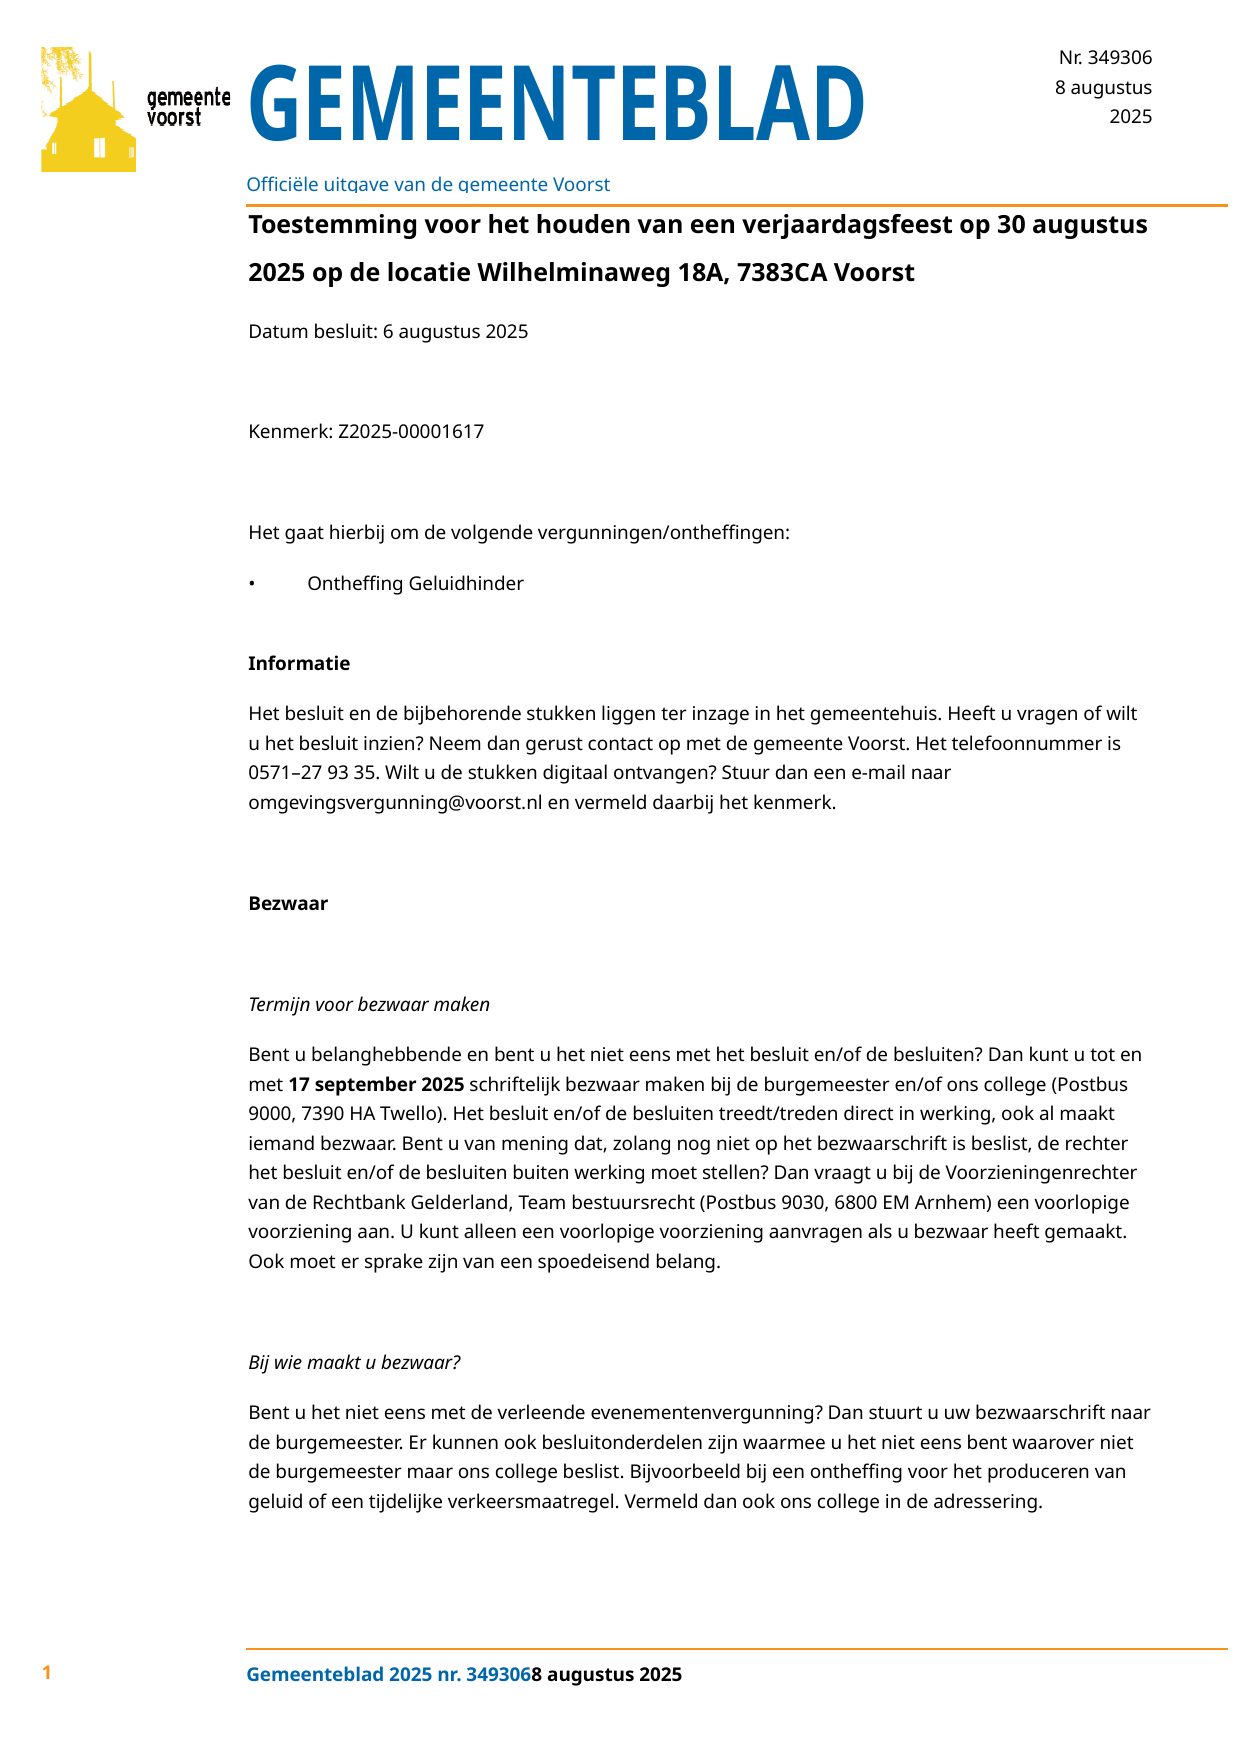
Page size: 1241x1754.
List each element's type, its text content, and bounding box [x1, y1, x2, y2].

picture [41, 47, 231, 172]
text Toestemming voor het houden van een verjaardagsfeest op 30 augustus 2025 op de locatie Wilhelminaweg 18A, 7383CA Voorst [248, 207, 1152, 288]
text Kenmerk: Z2025-00001617 [248, 419, 1152, 444]
text Het besluit en de bijbehorende stukken liggen ter inzage in het gemeentehuis. Heeft u vragen of wilt u het besluit inzien? Neem dan gerust contact op met de gemeente Voorst. Het telefoonnummer is 0571–27 93 35. Wilt u de stukken digitaal ontvangen? Stuur dan een e-mail naar omgevingsvergunning@voorst.nl en vermeld daarbij het kenmerk. [248, 700, 1152, 815]
text Datum besluit: 6 augustus 2025 [248, 318, 1152, 344]
text Termijn voor bezwaar maken [248, 991, 1152, 1017]
list Ontheffing Geluidhinder [248, 570, 1152, 596]
text Het gaat hierbij om de volgende vergunningen/ontheffingen: [248, 519, 1152, 545]
text Bent u het niet eens met de verleende evenementenvergunning? Dan stuurt u uw bezwaarschrift naar de burgemeester. Er kunnen ook besluitonderdelen zijn waarmee u het niet eens bent waarover niet de burgemeester maar ons college beslist. Bijvoorbeeld bij een ontheffing voor het produceren van geluid of een tijdelijke verkeersmaatregel. Vermeld dan ook ons college in de adressering. [248, 1399, 1152, 1514]
text Informatie [248, 650, 1152, 676]
text Bij wie maakt u bezwaar? [248, 1349, 1152, 1375]
text Bezwaar [248, 890, 1152, 916]
text Bent u belanghebbende en bent u het niet eens met het besluit en/of de besluiten? Dan kunt u tot en met 17 september 2025 schriftelijk bezwaar maken bij de burgemeester en/of ons college (Postbus 9000, 7390 HA Twello). Het besluit en/of de besluiten treedt/treden direct in werking, ook al maakt iemand bezwaar. Bent u van mening dat, zolang nog niet op het bezwaarschrift is beslist, de rechter het besluit en/of de besluiten buiten werking moet stellen? Dan vraagt u bij de Voorzieningenrechter van de Rechtbank Gelderland, Team bestuursrecht (Postbus 9030, 6800 EM Arnhem) een voorlopige voorziening aan. U kunt alleen een voorlopige voorziening aanvragen als u bezwaar heeft gemaakt. Ook moet er sprake zijn van een spoedeisend belang. [248, 1041, 1152, 1274]
